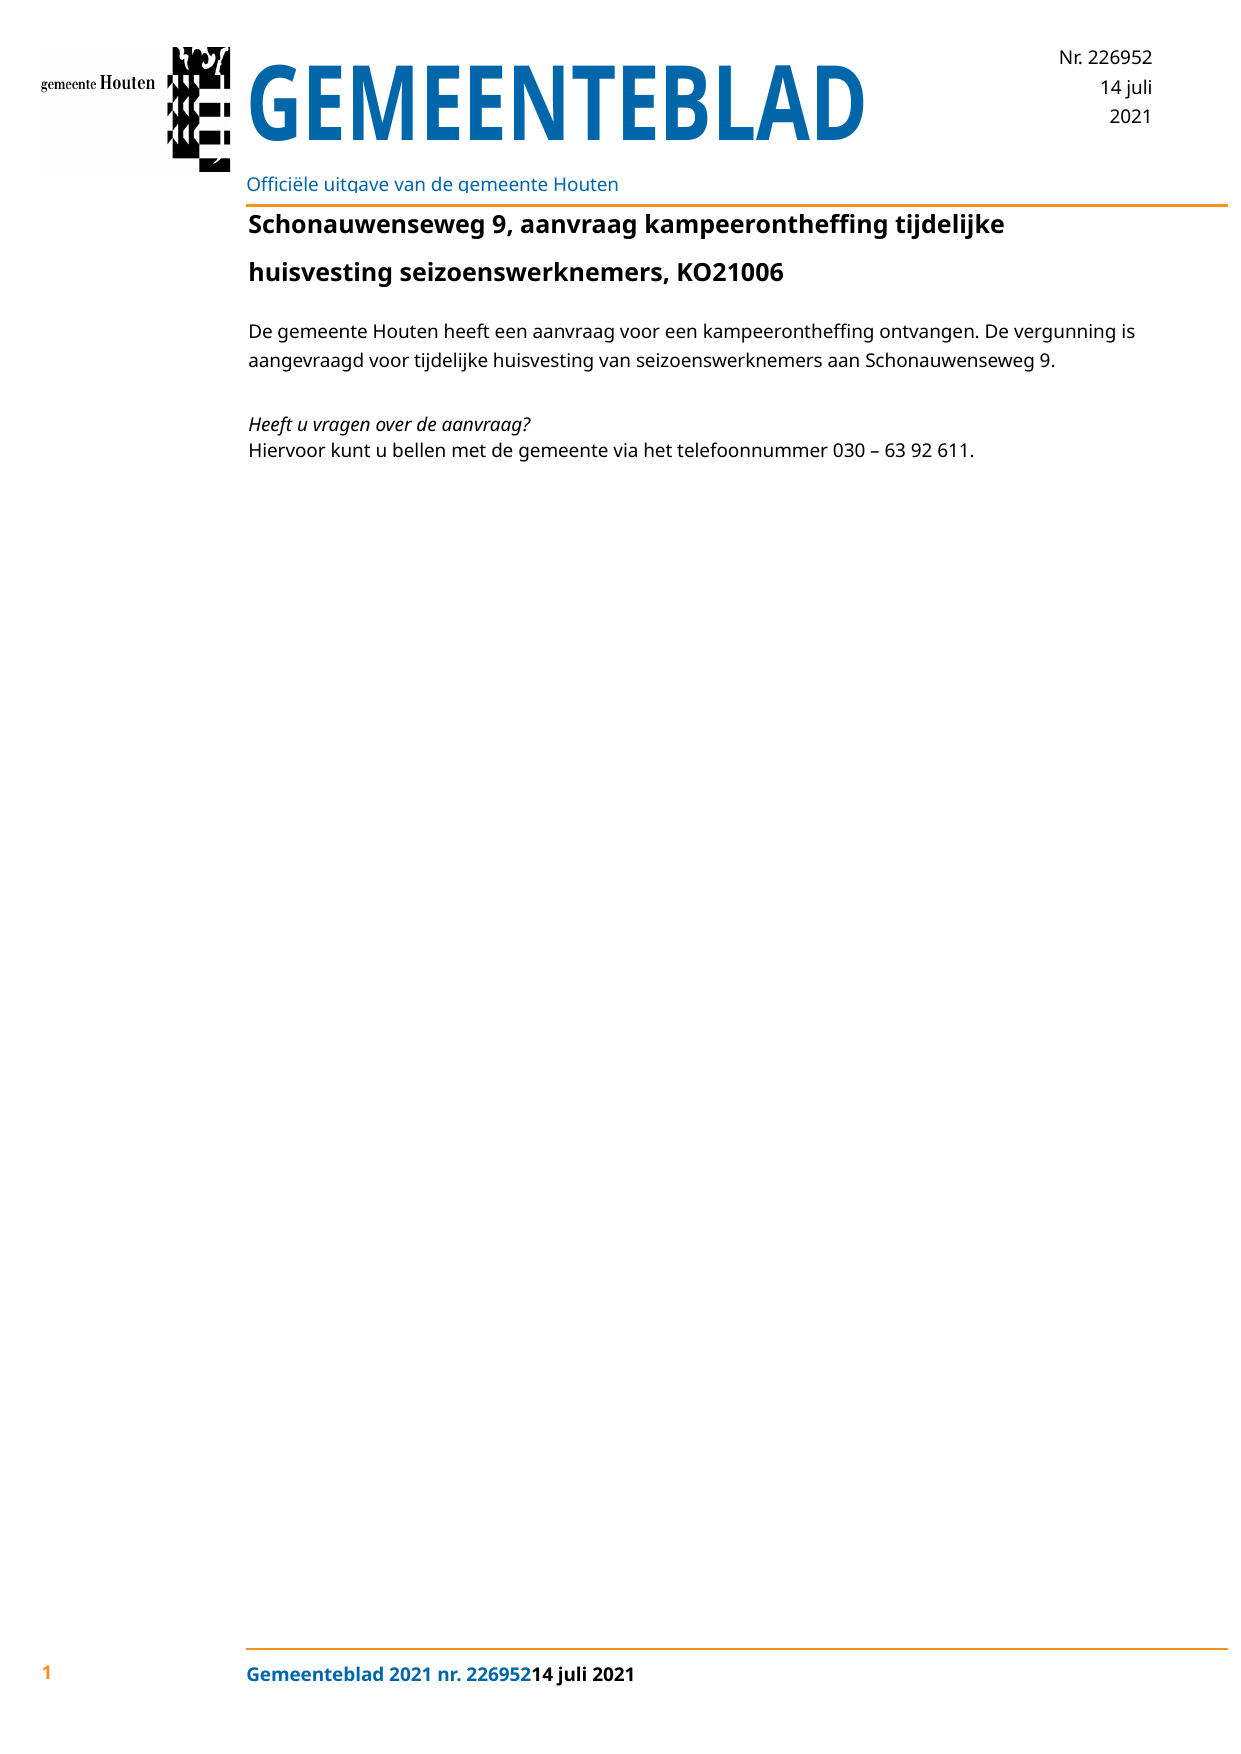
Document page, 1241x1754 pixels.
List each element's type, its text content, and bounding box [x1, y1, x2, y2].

text Hiervoor kunt u bellen met de gemeente via het telefoonnummer 030 – 63 92 611. [248, 437, 1152, 463]
text Schonauwenseweg 9, aanvraag kampeerontheffing tijdelijke huisvesting seizoenswerknemers, KO21006 [248, 207, 1152, 288]
text De gemeente Houten heeft een aanvraag voor een kampeerontheffing ontvangen. De vergunning is aangevraagd voor tijdelijke huisvesting van seizoenswerknemers aan Schonauwenseweg 9. [248, 318, 1152, 373]
text Heeft u vragen over de aanvraag? [248, 411, 1152, 437]
picture [41, 47, 231, 172]
